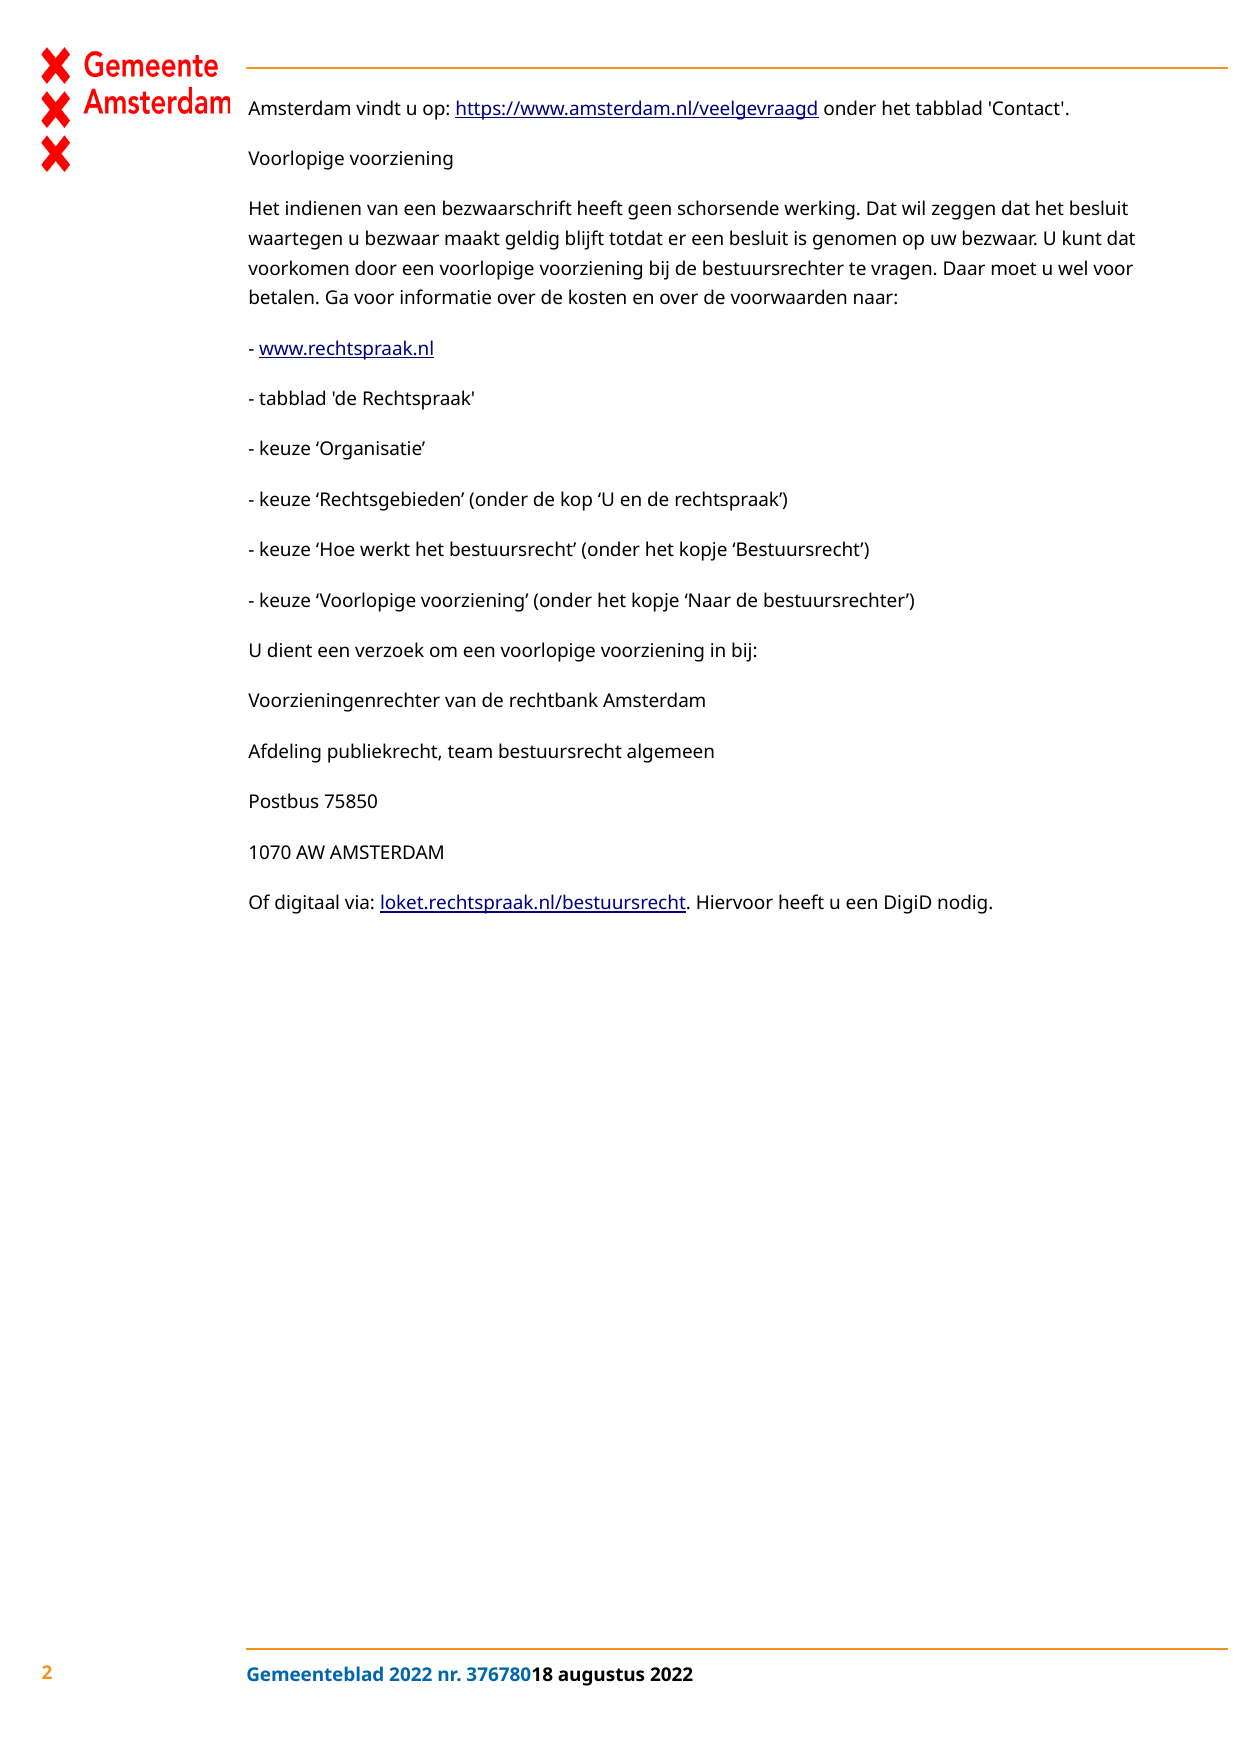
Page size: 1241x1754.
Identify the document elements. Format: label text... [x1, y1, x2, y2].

text - keuze ‘Hoe werkt het bestuursrecht’ (onder het kopje ‘Bestuursrecht’) [248, 536, 1152, 562]
text - www.rechtspraak.nl [248, 335, 1152, 361]
text U dient een verzoek om een voorlopige voorziening in bij: [248, 637, 1152, 663]
text - keuze ‘Organisatie’ [248, 436, 1152, 461]
text - keuze ‘Rechtsgebieden’ (onder de kop ‘U en de rechtspraak’) [248, 486, 1152, 512]
text Postbus 75850 [248, 788, 1152, 814]
text Voorlopige voorziening [248, 145, 1152, 171]
text Voorzieningenrechter van de rechtbank Amsterdam [248, 688, 1152, 713]
text - keuze ‘Voorlopige voorziening’ (onder het kopje ‘Naar de bestuursrechter’) [248, 587, 1152, 613]
text Amsterdam vindt u op: https://www.amsterdam.nl/veelgevraagd onder het tabblad 'Contact'. [248, 95, 1152, 121]
picture [41, 47, 231, 172]
text Afdeling publiekrecht, team bestuursrecht algemeen [248, 738, 1152, 764]
text Het indienen van een bezwaarschrift heeft geen schorsende werking. Dat wil zeggen dat het besluit waartegen u bezwaar maakt geldig blijft totdat er een besluit is genomen op uw bezwaar. U kunt dat voorkomen door een voorlopige voorziening bij de bestuursrechter te vragen. Daar moet u wel voor betalen. Ga voor informatie over de kosten en over de voorwaarden naar: [248, 196, 1152, 310]
text Of digitaal via: loket.rechtspraak.nl/bestuursrecht. Hiervoor heeft u een DigiD nodig. [248, 889, 1152, 915]
text 1070 AW AMSTERDAM [248, 839, 1152, 865]
text - tabblad 'de Rechtspraak' [248, 385, 1152, 411]
